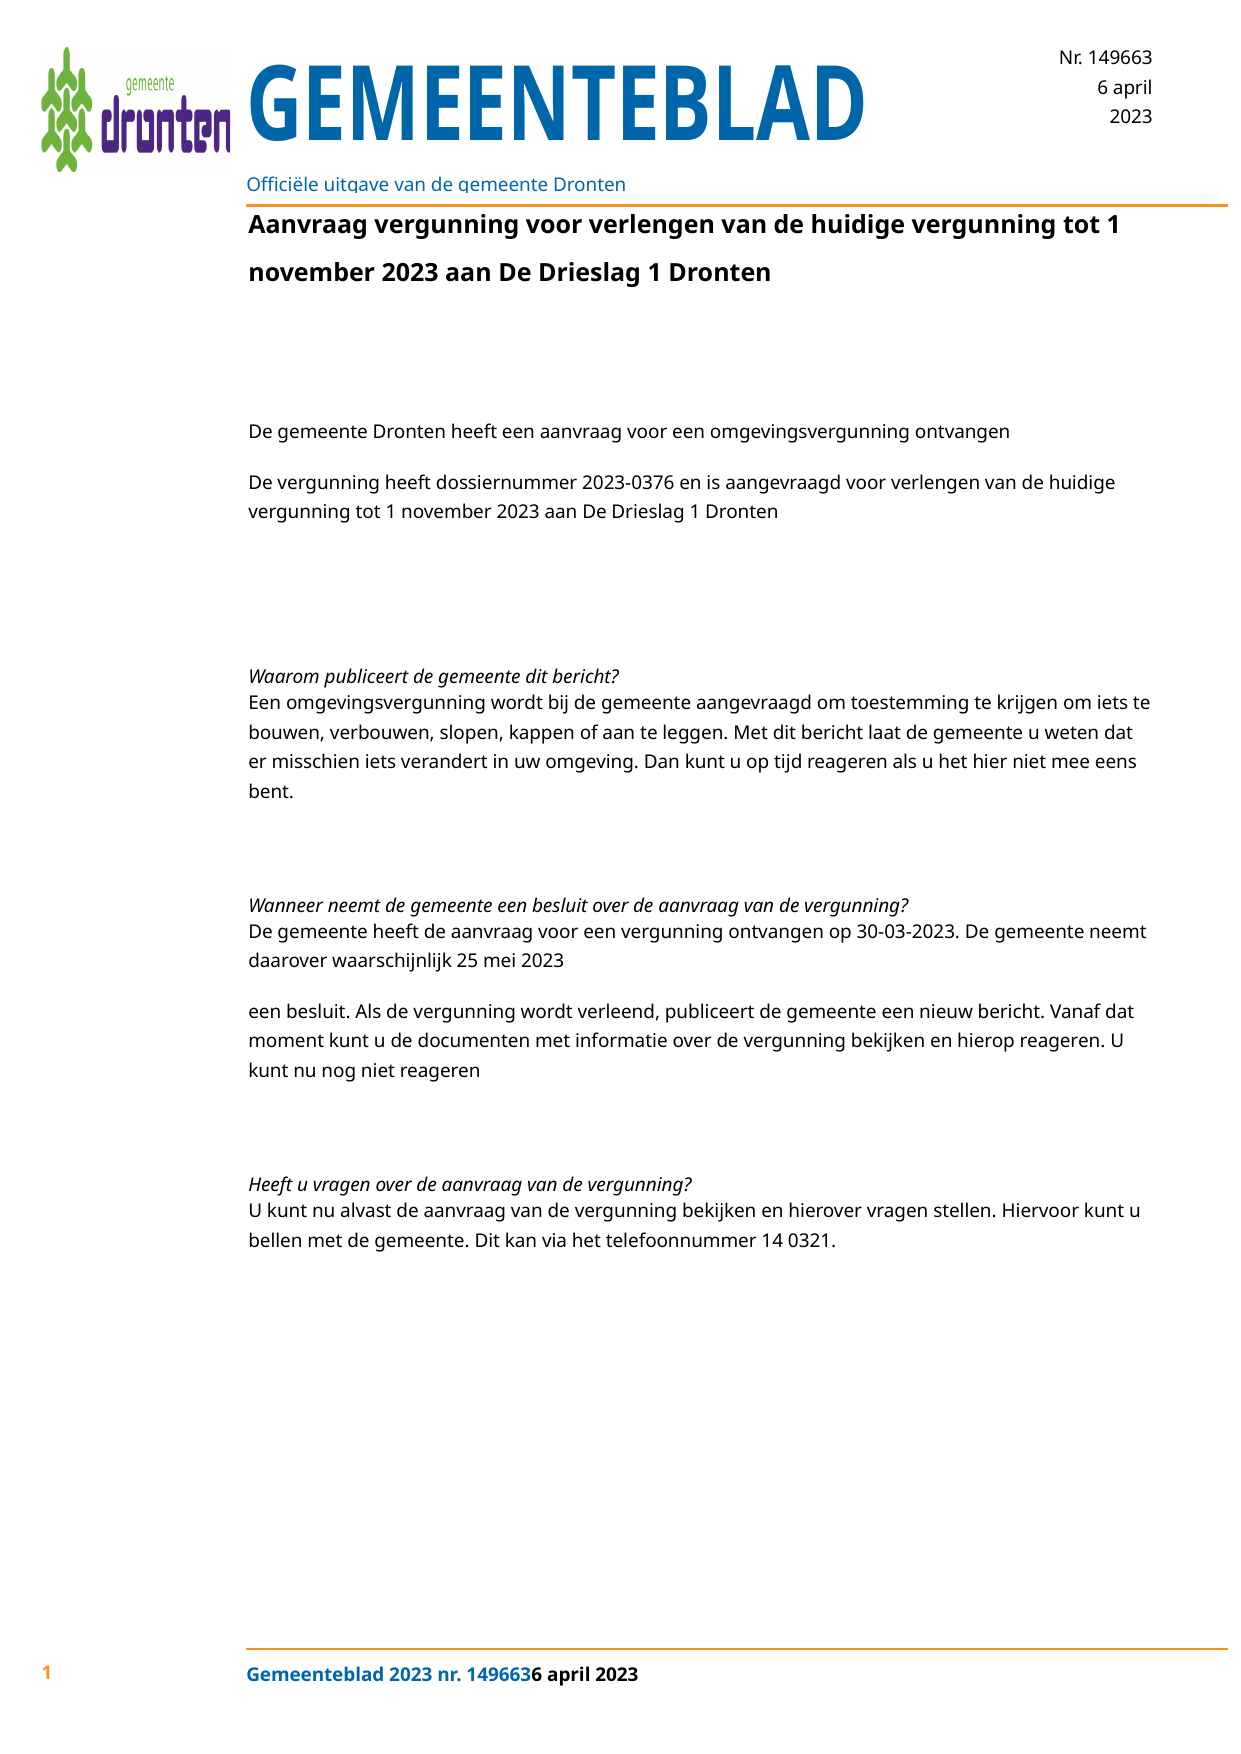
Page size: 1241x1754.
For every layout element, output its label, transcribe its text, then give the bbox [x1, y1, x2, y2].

picture [41, 47, 231, 172]
text Aanvraag vergunning voor verlengen van de huidige vergunning tot 1 november 2023 aan De Drieslag 1 Dronten [248, 207, 1152, 288]
text Waarom publiceert de gemeente dit bericht? [248, 663, 1152, 689]
text een besluit. Als de vergunning wordt verleend, publiceert de gemeente een nieuw bericht. Vanaf dat moment kunt u de documenten met informatie over de vergunning bekijken en hierop reageren. U kunt nu nog niet reageren [248, 998, 1152, 1083]
text Heeft u vragen over de aanvraag van de vergunning? [248, 1172, 1152, 1197]
text Wanneer neemt de gemeente een besluit over de aanvraag van de vergunning? [248, 892, 1152, 918]
text U kunt nu alvast de aanvraag van de vergunning bekijken en hierover vragen stellen. Hiervoor kunt u bellen met de gemeente. Dit kan via het telefoonnummer 14 0321. [248, 1197, 1152, 1253]
text De gemeente Dronten heeft een aanvraag voor een omgevingsvergunning ontvangen [248, 419, 1152, 444]
text Een omgevingsvergunning wordt bij de gemeente aangevraagd om toestemming te krijgen om iets te bouwen, verbouwen, slopen, kappen of aan te leggen. Met dit bericht laat de gemeente u weten dat er misschien iets verandert in uw omgeving. Dan kunt u op tijd reageren als u het hier niet mee eens bent. [248, 689, 1152, 804]
text De gemeente heeft de aanvraag voor een vergunning ontvangen op 30-03-2023. De gemeente neemt daarover waarschijnlijk 25 mei 2023 [248, 918, 1152, 973]
text De vergunning heeft dossiernummer 2023-0376 en is aangevraagd voor verlengen van de huidige vergunning tot 1 november 2023 aan De Drieslag 1 Dronten [248, 469, 1152, 524]
